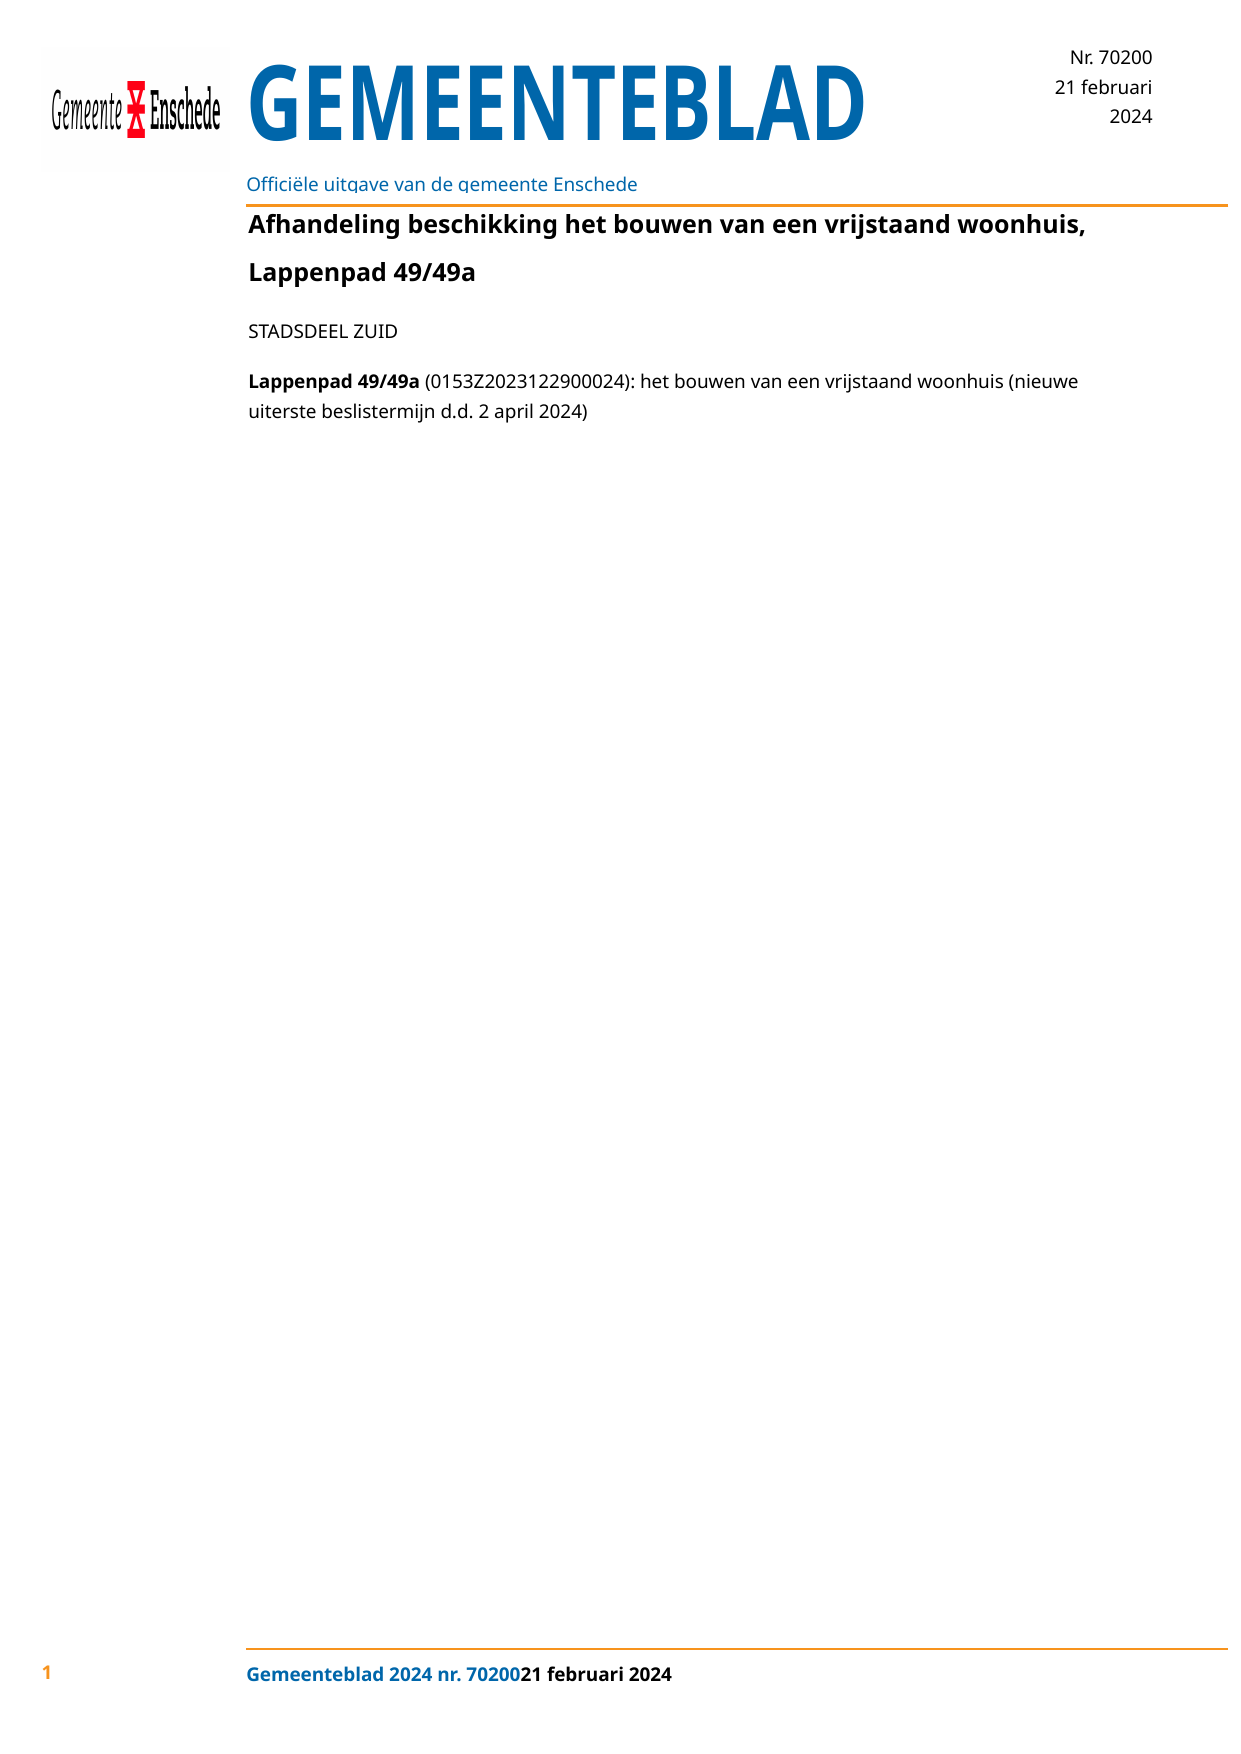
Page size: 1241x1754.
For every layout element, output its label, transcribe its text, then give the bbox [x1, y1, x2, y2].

text Lappenpad 49/49a (0153Z2023122900024): het bouwen van een vrijstaand woonhuis (nieuwe uiterste beslistermijn d.d. 2 april 2024) [248, 368, 1152, 424]
picture [41, 47, 231, 172]
text Afhandeling beschikking het bouwen van een vrijstaand woonhuis, Lappenpad 49/49a [248, 207, 1152, 288]
text STADSDEEL ZUID [248, 318, 1152, 344]
